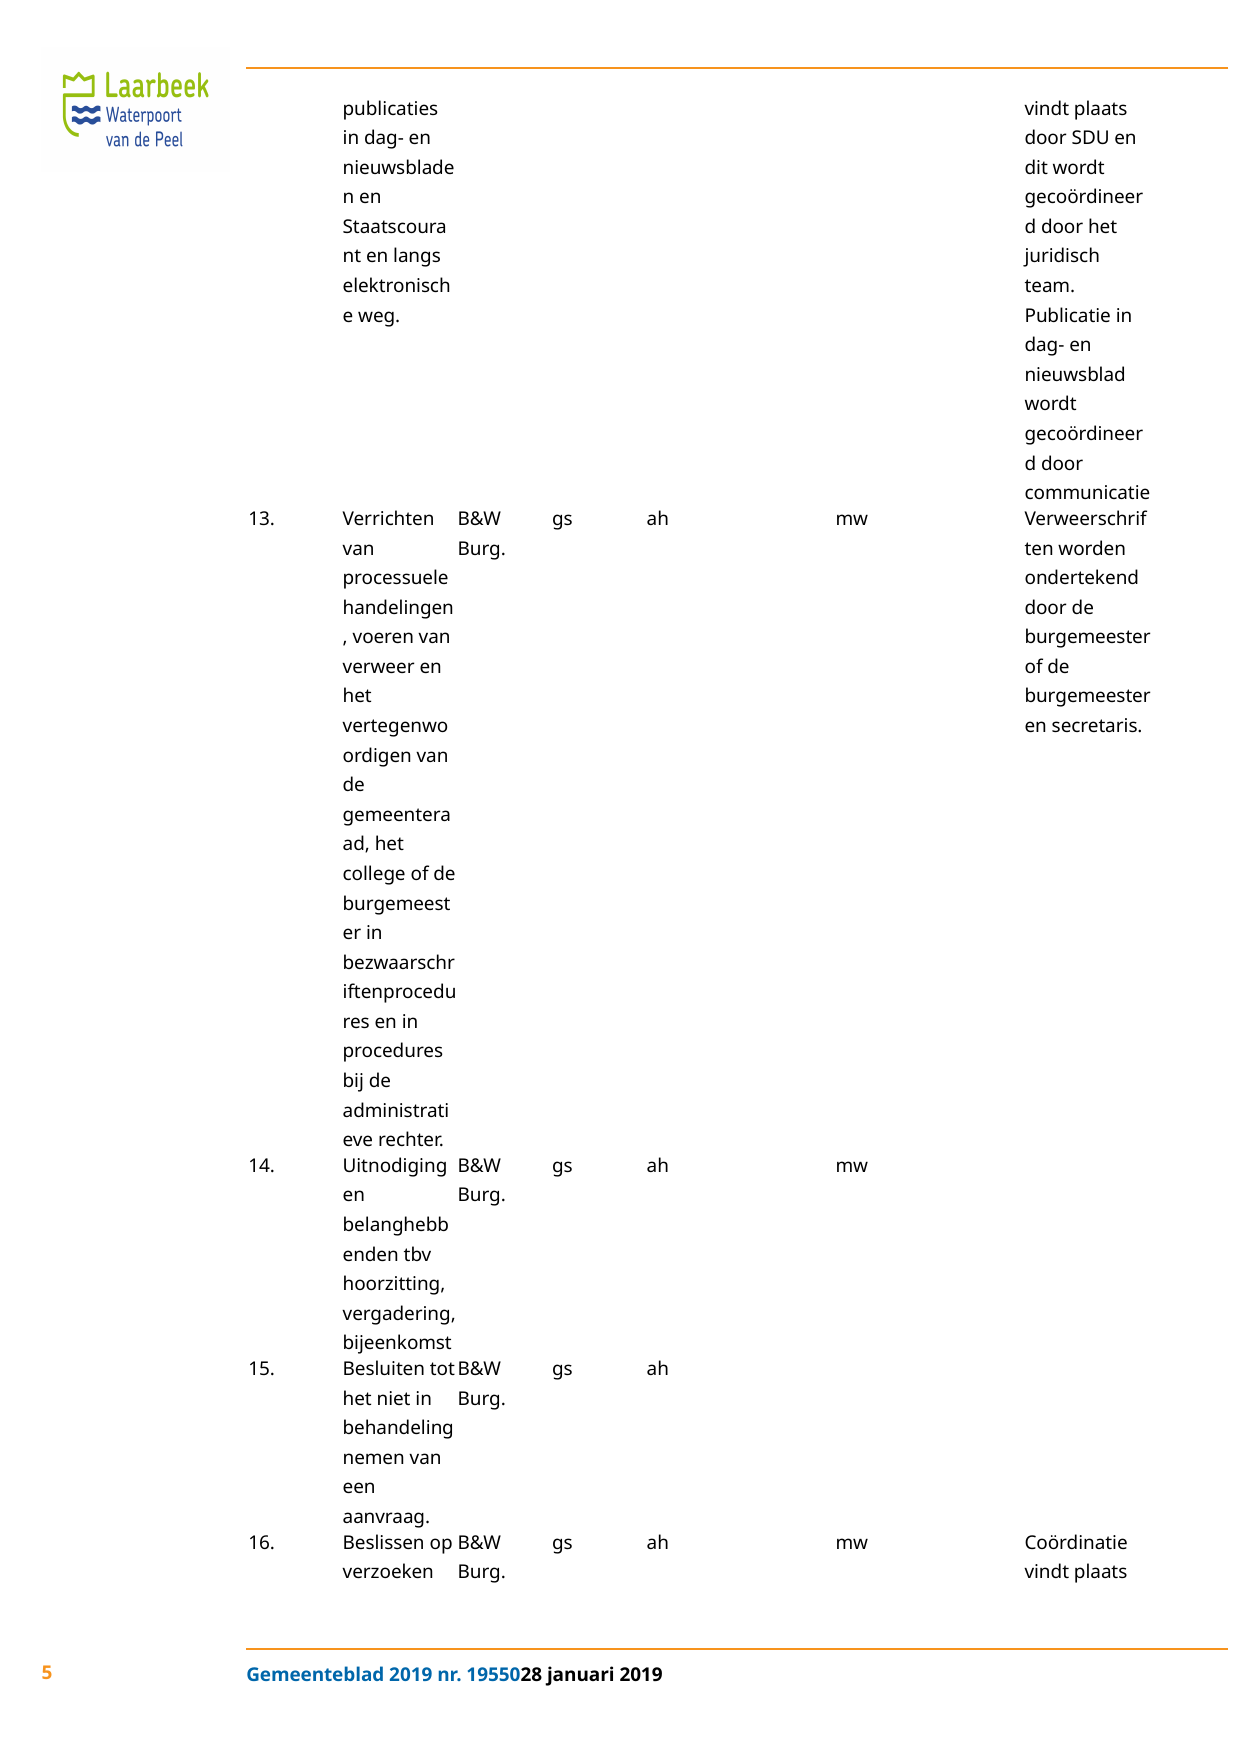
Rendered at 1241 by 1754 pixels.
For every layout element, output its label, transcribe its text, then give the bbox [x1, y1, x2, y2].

table_cell ah [646, 1355, 741, 1529]
table_cell [930, 95, 1024, 505]
table_cell B&W Burg. [458, 1529, 552, 1584]
table_cell [741, 1152, 835, 1355]
table_cell gs [552, 1529, 646, 1584]
table_cell 13. [248, 505, 342, 1152]
table_cell B&W Burg. [458, 505, 552, 1152]
table_cell [552, 95, 646, 505]
table_cell gs [552, 1152, 646, 1355]
table_cell [741, 1355, 835, 1529]
table_cell Verweerschriften worden ondertekend door de burgemeester of de burgemeester en secretaris. [1024, 505, 1152, 1152]
table_cell [741, 95, 835, 505]
table_cell Besluiten tot het niet in behandeling nemen van een aanvraag. [343, 1355, 457, 1529]
table_cell [930, 1529, 1024, 1584]
table_cell [930, 505, 1024, 1152]
table_cell gs [552, 1355, 646, 1529]
table_cell 14. [248, 1152, 342, 1355]
table_cell ah [646, 1529, 741, 1584]
table_cell [835, 1355, 930, 1529]
table_cell 15. [248, 1355, 342, 1529]
table_cell [646, 95, 741, 505]
table_cell [930, 1152, 1024, 1355]
table_cell gs [552, 505, 646, 1152]
table_cell mw [835, 505, 930, 1152]
picture [41, 47, 231, 172]
table_cell B&W Burg. [458, 1152, 552, 1355]
table_cell Coördinatie vindt plaats [1024, 1529, 1152, 1584]
table_cell Beslissen op verzoeken [343, 1529, 457, 1584]
table_cell B&W Burg. [458, 1355, 552, 1529]
table_cell vindt plaats door SDU en dit wordt gecoördineerd door het juridisch team. Publicatie in dag- en nieuwsblad wordt gecoördineerd door communicatie [1024, 95, 1152, 505]
table_cell [930, 1355, 1024, 1529]
table_cell [1024, 1152, 1152, 1355]
table_cell 16. [248, 1529, 342, 1584]
table_cell [458, 95, 552, 505]
table_cell [741, 1529, 835, 1584]
table_cell Uitnodigingen belanghebbenden tbv hoorzitting, vergadering, bijeenkomst [343, 1152, 457, 1355]
table_cell mw [835, 1152, 930, 1355]
table_cell ah [646, 505, 741, 1152]
table_cell Verrichten van processuele handelingen, voeren van verweer en het vertegenwoordigen van de gemeenteraad, het college of de burgemeester in bezwaarschriftenprocedures en in procedures bij de administratieve rechter. [343, 505, 457, 1152]
table_cell ah [646, 1152, 741, 1355]
table_cell mw [835, 1529, 930, 1584]
table_cell [835, 95, 930, 505]
table_cell [1024, 1355, 1152, 1529]
table_cell [248, 95, 342, 505]
table_cell [741, 505, 835, 1152]
table_cell publicaties in dag- en nieuwsbladen en Staatscourant en langs elektronische weg. [343, 95, 457, 505]
